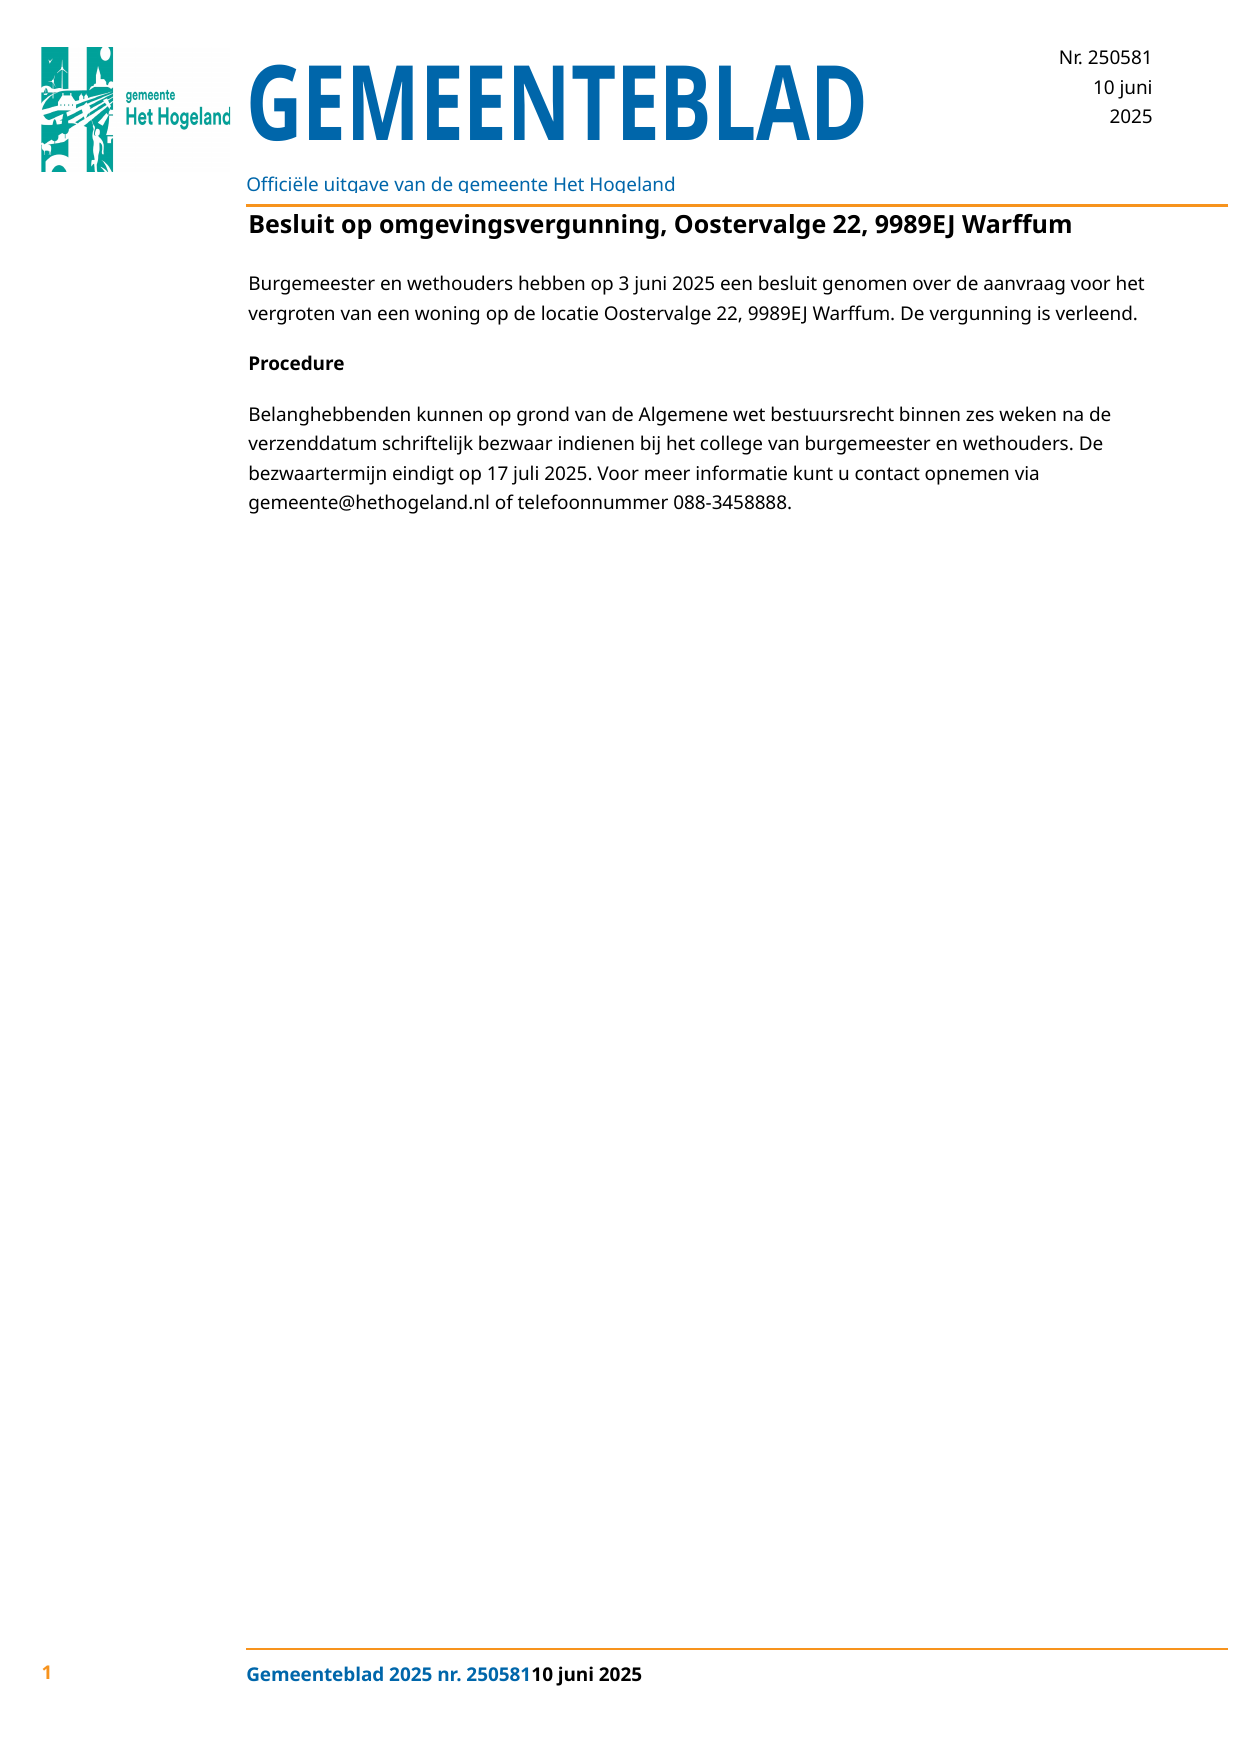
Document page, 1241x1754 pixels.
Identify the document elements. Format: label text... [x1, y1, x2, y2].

text Belanghebbenden kunnen op grond van de Algemene wet bestuursrecht binnen zes weken na de verzenddatum schriftelijk bezwaar indienen bij het college van burgemeester en wethouders. De bezwaartermijn eindigt op 17 juli 2025. Voor meer informatie kunt u contact opnemen via gemeente@hethogeland.nl of telefoonnummer 088-3458888. [248, 401, 1152, 515]
picture [41, 47, 231, 172]
text Besluit op omgevingsvergunning, Oostervalge 22, 9989EJ Warffum [248, 207, 1152, 241]
text Burgemeester en wethouders hebben op 3 juni 2025 een besluit genomen over de aanvraag voor het vergroten van een woning op de locatie Oostervalge 22, 9989EJ Warffum. De vergunning is verleend. [248, 270, 1152, 326]
text Procedure [248, 350, 1152, 376]
